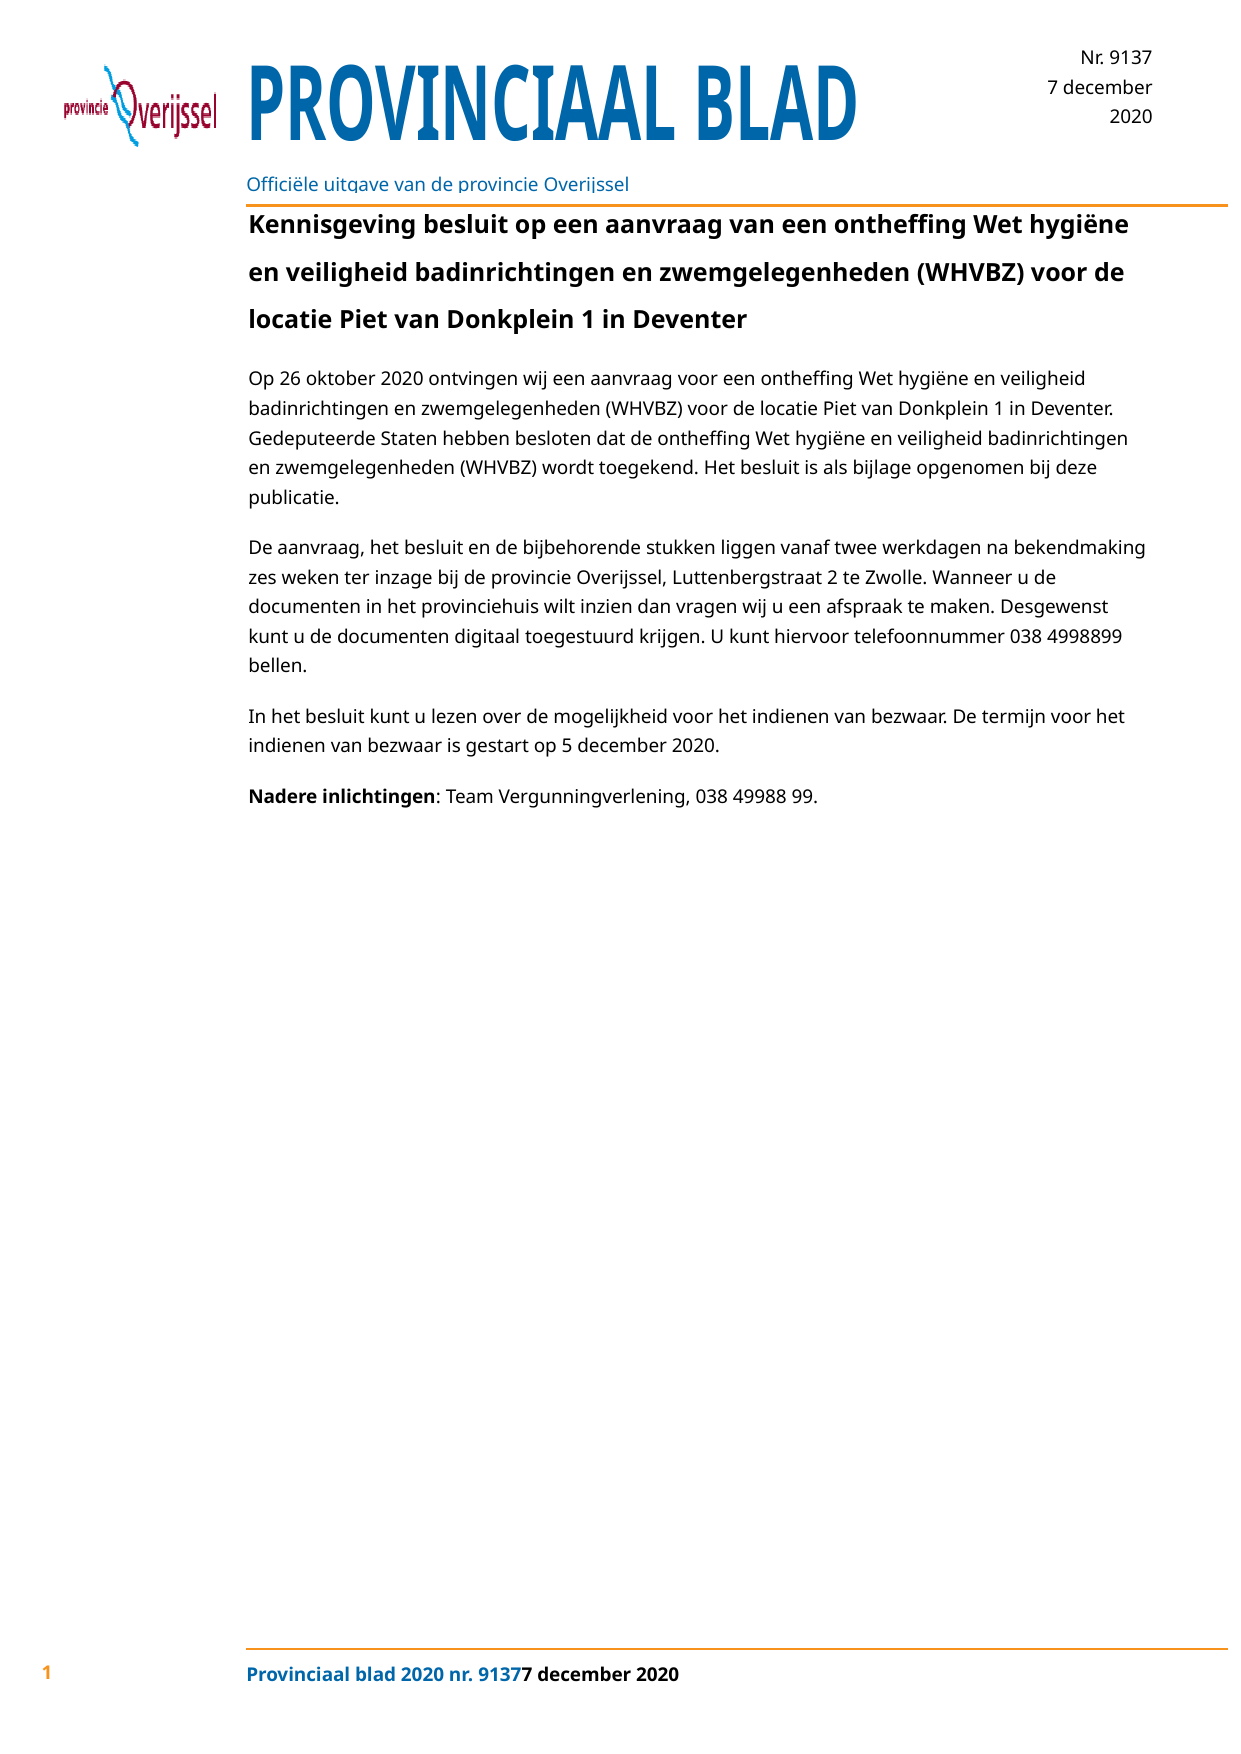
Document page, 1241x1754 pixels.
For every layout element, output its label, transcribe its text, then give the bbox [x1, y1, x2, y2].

text Op 26 oktober 2020 ontvingen wij een aanvraag voor een ontheffing Wet hygiëne en veiligheid badinrichtingen en zwemgelegenheden (WHVBZ) voor de locatie Piet van Donkplein 1 in Deventer. Gedeputeerde Staten hebben besloten dat de ontheffing Wet hygiëne en veiligheid badinrichtingen en zwemgelegenheden (WHVBZ) wordt toegekend. Het besluit is als bijlage opgenomen bij deze publicatie. [248, 366, 1152, 509]
text In het besluit kunt u lezen over de mogelijkheid voor het indienen van bezwaar. De termijn voor het indienen van bezwaar is gestart op 5 december 2020. [248, 703, 1152, 758]
text De aanvraag, het besluit en de bijbehorende stukken liggen vanaf twee werkdagen na bekendmaking zes weken ter inzage bij de provincie Overijssel, Luttenbergstraat 2 te Zwolle. Wanneer u de documenten in het provinciehuis wilt inzien dan vragen wij u een afspraak te maken. Desgewenst kunt u de documenten digitaal toegestuurd krijgen. U kunt hiervoor telefoonnummer 038 4998899 bellen. [248, 534, 1152, 678]
picture [41, 47, 231, 172]
text Kennisgeving besluit op een aanvraag van een ontheffing Wet hygiëne en veiligheid badinrichtingen en zwemgelegenheden (WHVBZ) voor de locatie Piet van Donkplein 1 in Deventer [248, 207, 1152, 336]
text Nadere inlichtingen: Team Vergunningverlening, 038 49988 99. [248, 783, 1152, 809]
